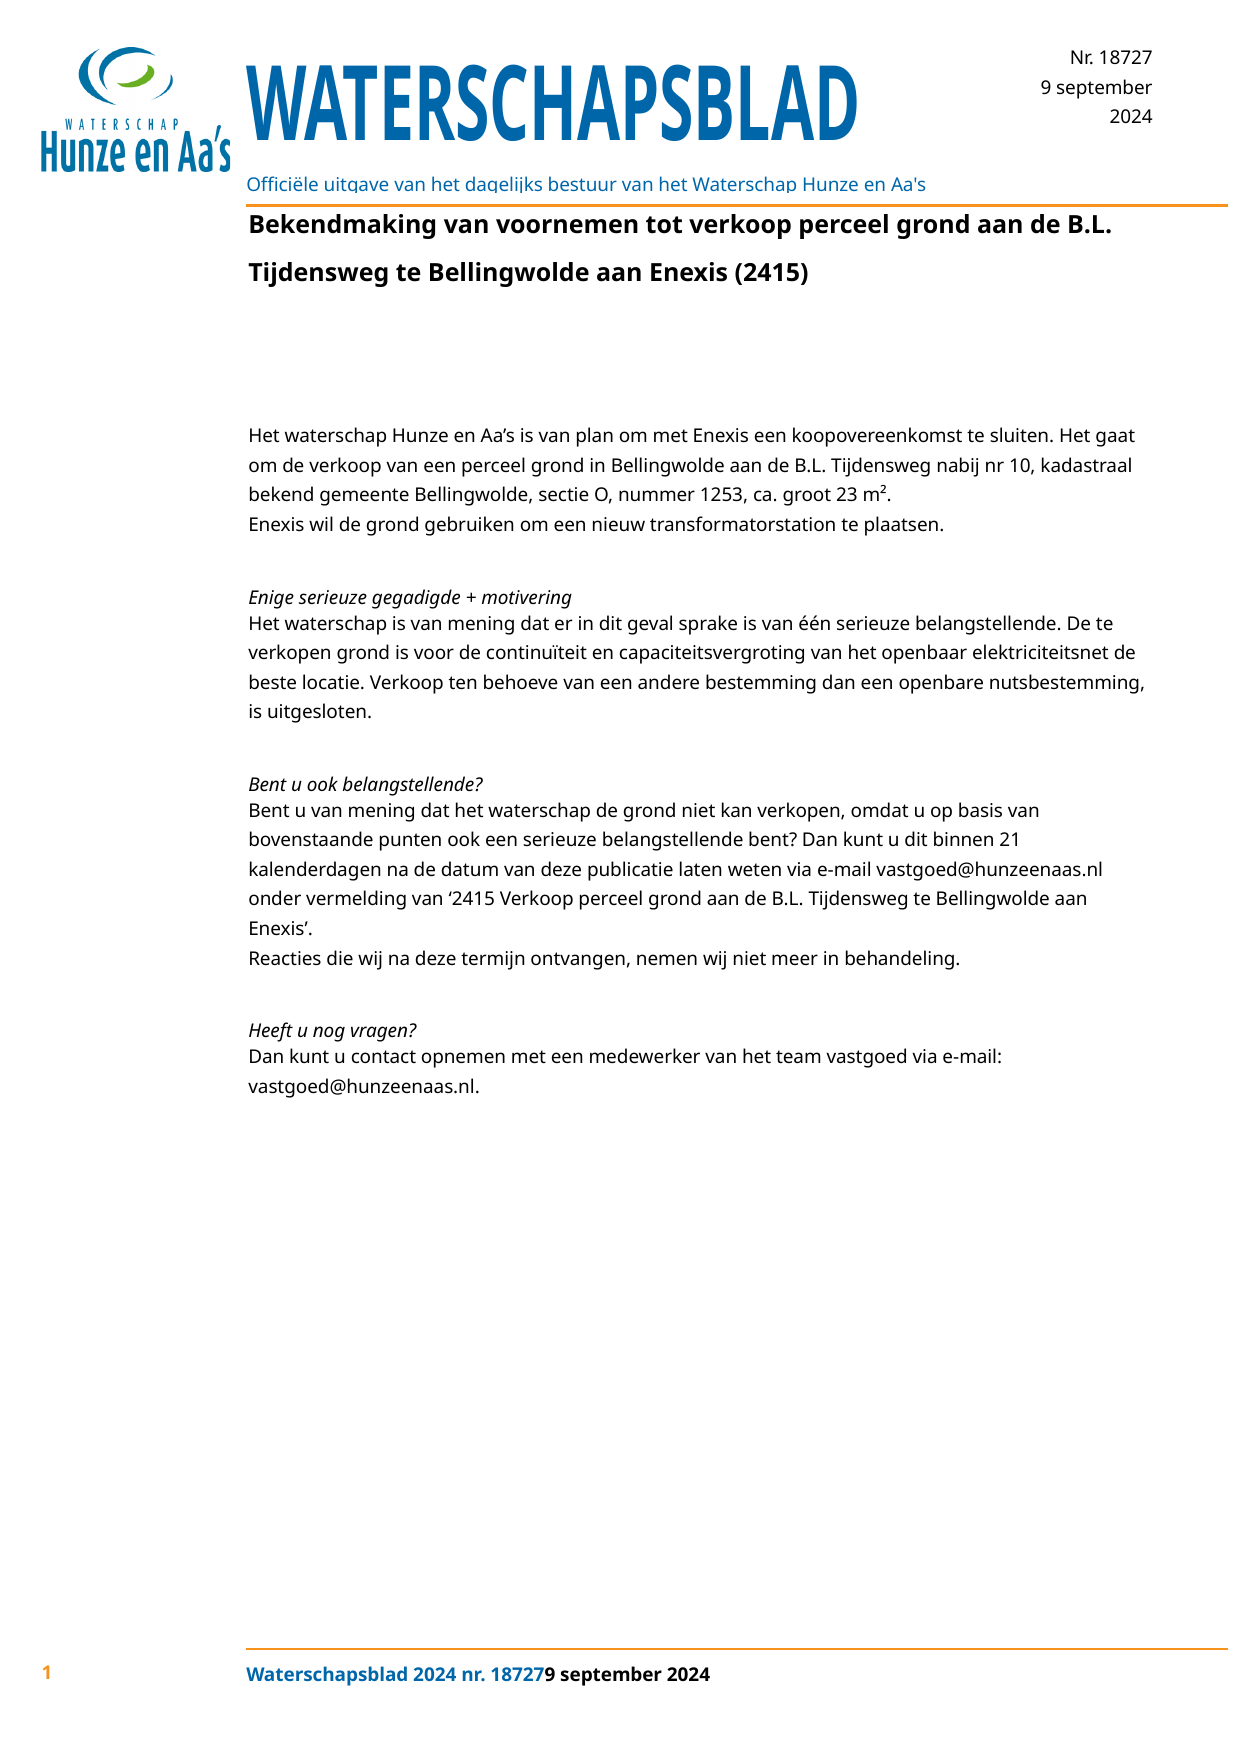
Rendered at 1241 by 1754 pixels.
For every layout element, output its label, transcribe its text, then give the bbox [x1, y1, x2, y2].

text Bekendmaking van voornemen tot verkoop perceel grond aan de B.L. Tijdensweg te Bellingwolde aan Enexis (2415) [248, 207, 1152, 288]
text Reacties die wij na deze termijn ontvangen, nemen wij niet meer in behandeling. [248, 945, 1152, 971]
text Bent u van mening dat het waterschap de grond niet kan verkopen, omdat u op basis van bovenstaande punten ook een serieuze belangstellende bent? Dan kunt u dit binnen 21 kalenderdagen na de datum van deze publicatie laten weten via e-mail vastgoed@hunzeenaas.nl onder vermelding van ‘2415 Verkoop perceel grond aan de B.L. Tijdensweg te Bellingwolde aan Enexis’. [248, 797, 1152, 941]
text Enige serieuze gegadigde + motivering [248, 584, 1152, 610]
text Het waterschap Hunze en Aa’s is van plan om met Enexis een koopovereenkomst te sluiten. Het gaat om de verkoop van een perceel grond in Bellingwolde aan de B.L. Tijdensweg nabij nr 10, kadastraal bekend gemeente Bellingwolde, sectie O, nummer 1253, ca. groot 23 m². [248, 422, 1152, 507]
text Dan kunt u contact opnemen met een medewerker van het team vastgoed via e-mail: vastgoed@hunzeenaas.nl. [248, 1043, 1152, 1098]
picture [47, 154, 51, 172]
picture [183, 163, 191, 172]
picture [226, 145, 231, 156]
picture [41, 47, 231, 172]
text Heeft u nog vragen? [248, 1017, 1152, 1043]
text Enexis wil de grond gebruiken om een nieuw transformatorstation te plaatsen. [248, 511, 1152, 537]
text Bent u ook belangstellende? [248, 771, 1152, 797]
text Het waterschap is van mening dat er in dit geval sprake is van één serieuze belangstellende. De te verkopen grond is voor de continuïteit en capaciteitsvergroting van het openbaar elektriciteitsnet de beste locatie. Verkoop ten behoeve van een andere bestemming dan een openbare nutsbestemming, is uitgesloten. [248, 610, 1152, 724]
